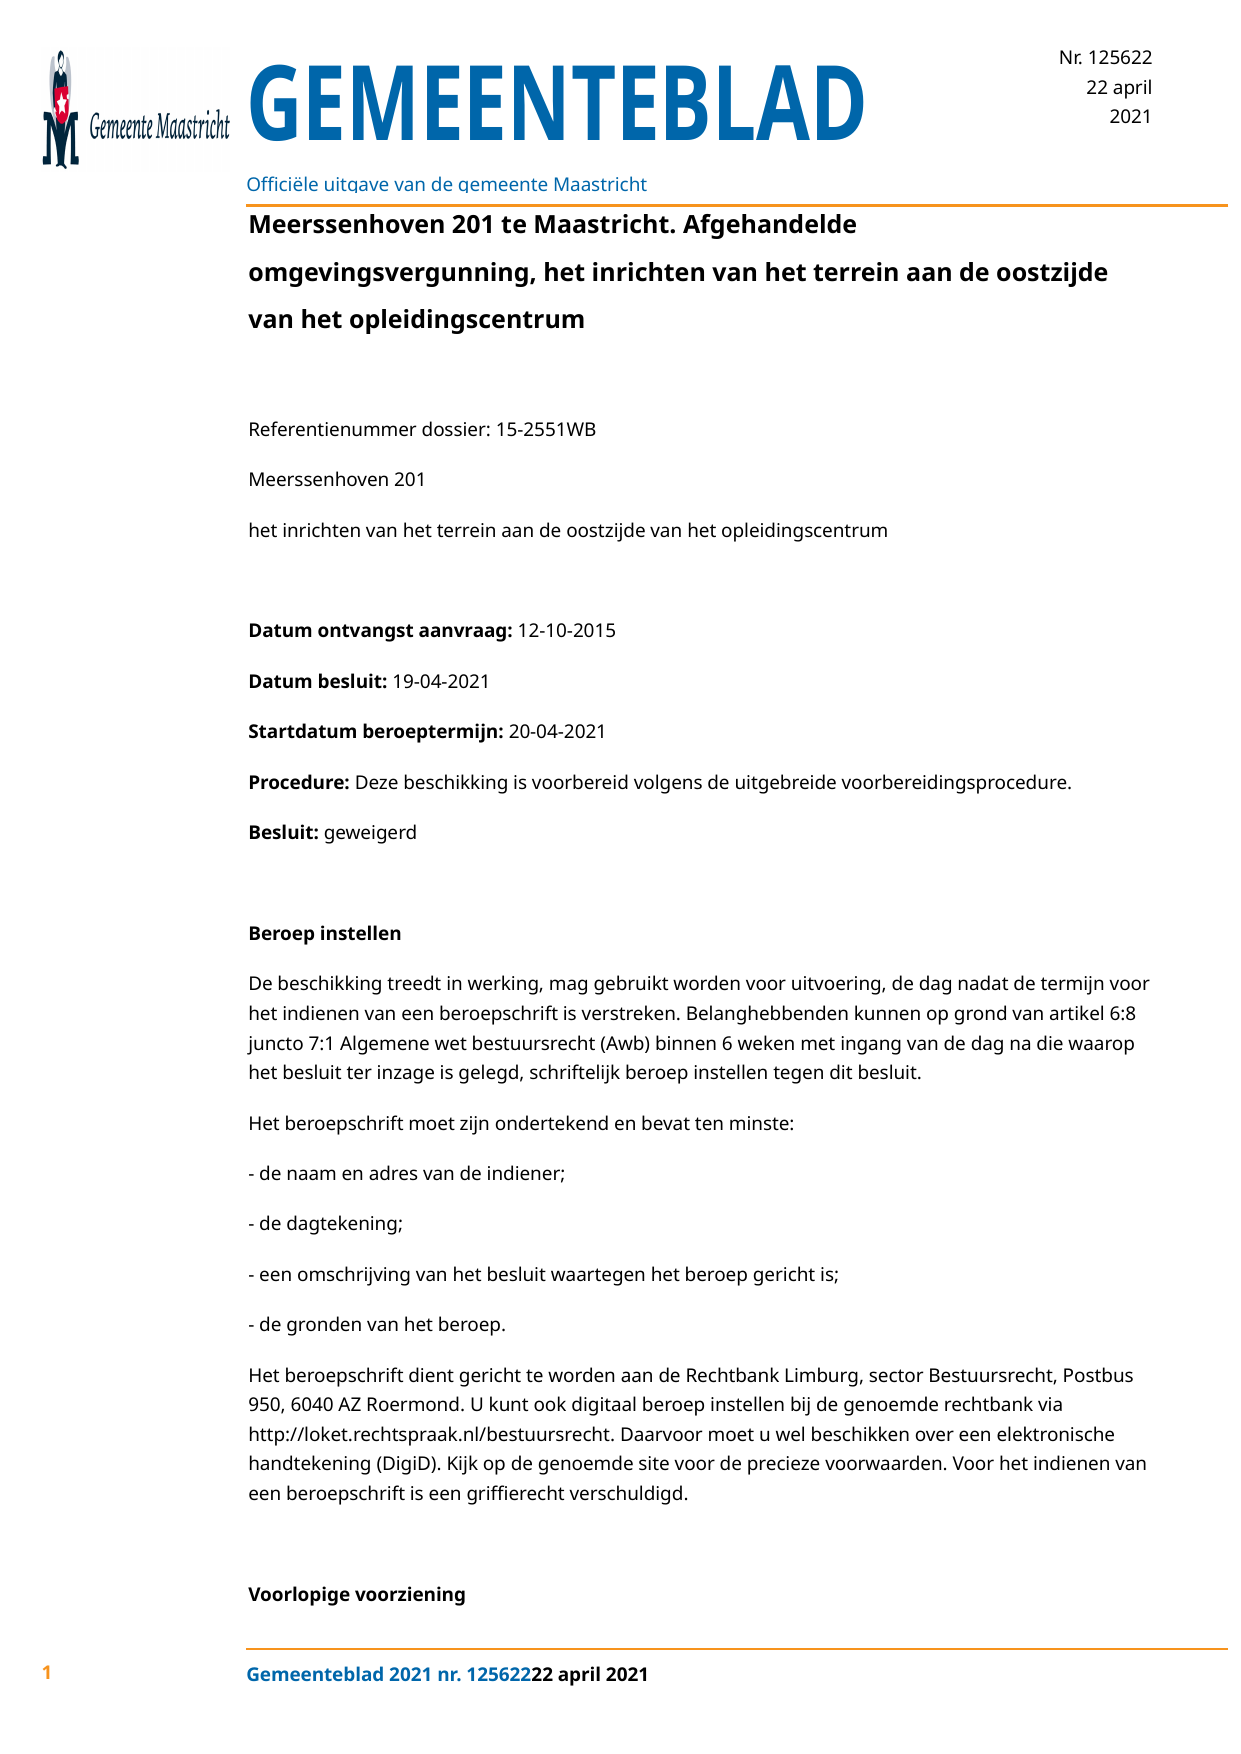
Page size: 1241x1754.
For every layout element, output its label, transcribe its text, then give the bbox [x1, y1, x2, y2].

text Voorlopige voorziening [248, 1581, 1152, 1607]
text - de dagtekening; [248, 1211, 1152, 1236]
text Het beroepschrift dient gericht te worden aan de Rechtbank Limburg, sector Bestuursrecht, Postbus 950, 6040 AZ Roermond. U kunt ook digitaal beroep instellen bij de genoemde rechtbank via http://loket.rechtspraak.nl/bestuursrecht. Daarvoor moet u wel beschikken over een elektronische handtekening (DigiD). Kijk op de genoemde site voor de precieze voorwaarden. Voor het indienen van een beroepschrift is een griffierecht verschuldigd. [248, 1362, 1152, 1506]
text Datum besluit: 19-04-2021 [248, 668, 1152, 694]
text - de naam en adres van de indiener; [248, 1160, 1152, 1186]
text - de gronden van het beroep. [248, 1311, 1152, 1337]
text - een omschrijving van het besluit waartegen het beroep gericht is; [248, 1261, 1152, 1287]
text Referentienummer dossier: 15-2551WB [248, 416, 1152, 442]
picture [41, 47, 231, 172]
text het inrichten van het terrein aan de oostzijde van het opleidingscentrum [248, 517, 1152, 542]
text Beroep instellen [248, 920, 1152, 946]
text Startdatum beroeptermijn: 20-04-2021 [248, 718, 1152, 744]
text Besluit: geweigerd [248, 819, 1152, 845]
text Procedure: Deze beschikking is voorbereid volgens de uitgebreide voorbereidingsprocedure. [248, 769, 1152, 794]
text De beschikking treedt in werking, mag gebruikt worden voor uitvoering, de dag nadat de termijn voor het indienen van een beroepschrift is verstreken. Belanghebbenden kunnen op grond van artikel 6:8 juncto 7:1 Algemene wet bestuursrecht (Awb) binnen 6 weken met ingang van de dag na die waarop het besluit ter inzage is gelegd, schriftelijk beroep instellen tegen dit besluit. [248, 971, 1152, 1085]
text Meerssenhoven 201 te Maastricht. Afgehandelde omgevingsvergunning, het inrichten van het terrein aan de oostzijde van het opleidingscentrum [248, 207, 1152, 336]
text Datum ontvangst aanvraag: 12-10-2015 [248, 618, 1152, 643]
text Meerssenhoven 201 [248, 466, 1152, 492]
text Het beroepschrift moet zijn ondertekend en bevat ten minste: [248, 1110, 1152, 1135]
